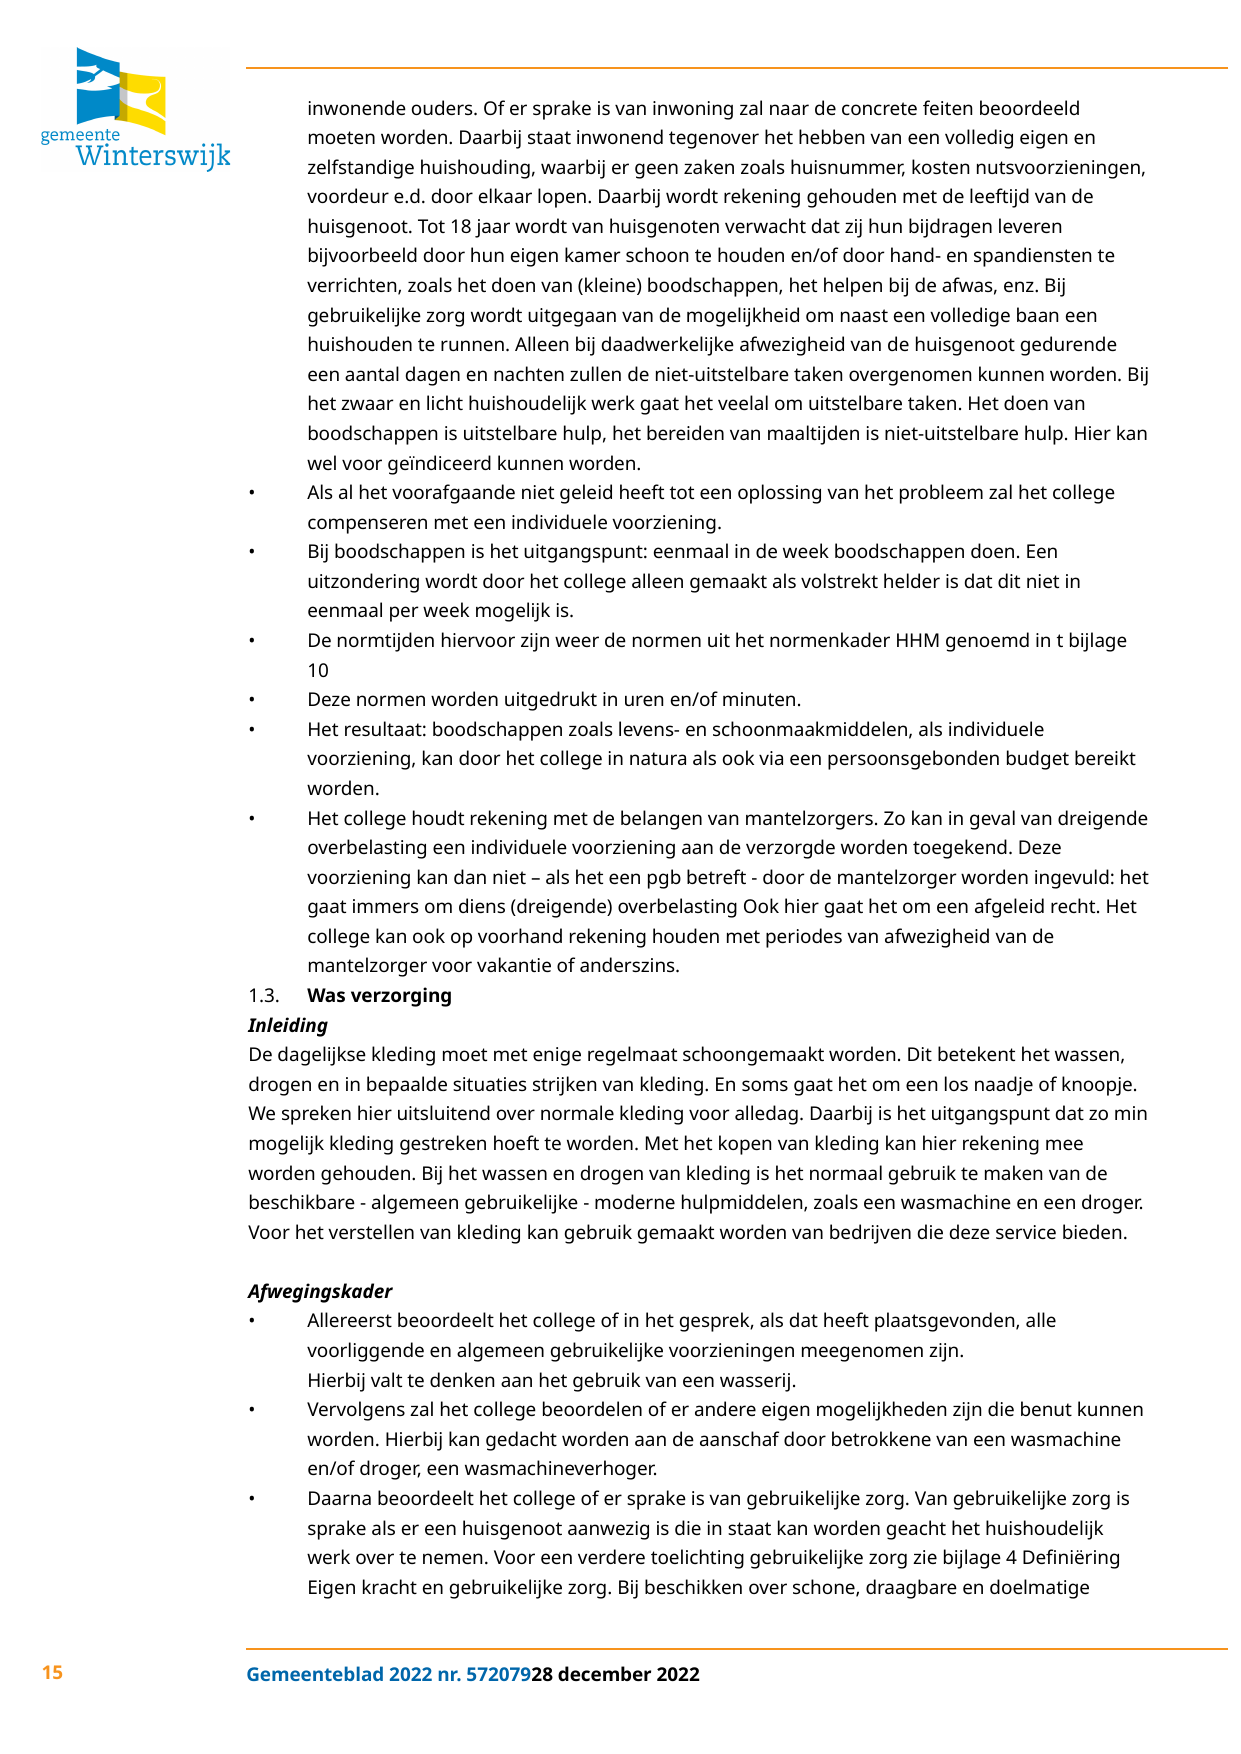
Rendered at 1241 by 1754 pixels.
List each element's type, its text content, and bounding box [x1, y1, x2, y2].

list inwonende ouders. Of er sprake is van inwoning zal naar de concrete feiten beoordeeld moeten worden. Daarbij staat inwonend tegenover het hebben van een volledig eigen en zelfstandige huishouding, waarbij er geen zaken zoals huisnummer, kosten nutsvoorzieningen, voordeur e.d. door elkaar lopen. Daarbij wordt rekening gehouden met de leeftijd van de huisgenoot. Tot 18 jaar wordt van huisgenoten verwacht dat zij hun bijdragen leveren bijvoorbeeld door hun eigen kamer schoon te houden en/of door hand- en spandiensten te verrichten, zoals het doen van (kleine) boodschappen, het helpen bij de afwas, enz. Bij gebruikelijke zorg wordt uitgegaan van de mogelijkheid om naast een volledige baan een huishouden te runnen. Alleen bij daadwerkelijke afwezigheid van de huisgenoot gedurende een aantal dagen en nachten zullen de niet-uitstelbare taken overgenomen kunnen worden. Bij het zwaar en licht huishoudelijk werk gaat het veelal om uitstelbare taken. Het doen van boodschappen is uitstelbare hulp, het bereiden van maaltijden is niet-uitstelbare hulp. Hier kan wel voor geïndiceerd kunnen worden. [248, 95, 1152, 476]
list Het resultaat: boodschappen zoals levens- en schoonmaakmiddelen, als individuele voorziening, kan door het college in natura als ook via een persoonsgebonden budget bereikt worden. [248, 716, 1152, 801]
text Inleiding [248, 1012, 1152, 1038]
list Daarna beoordeelt het college of er sprake is van gebruikelijke zorg. Van gebruikelijke zorg is sprake als er een huisgenoot aanwezig is die in staat kan worden geacht het huishoudelijk werk over te nemen. Voor een verdere toelichting gebruikelijke zorg zie bijlage 4 Definiëring Eigen kracht en gebruikelijke zorg. Bij beschikken over schone, draagbare en doelmatige [248, 1485, 1152, 1600]
list Vervolgens zal het college beoordelen of er andere eigen mogelijkheden zijn die benut kunnen worden. Hierbij kan gedacht worden aan de aanschaf door betrokkene van een wasmachine en/of droger, een wasmachineverhoger. [248, 1396, 1152, 1481]
picture [41, 47, 231, 172]
list Allereerst beoordeelt het college of in het gesprek, als dat heeft plaatsgevonden, alle voorliggende en algemeen gebruikelijke voorzieningen meegenomen zijn. [248, 1308, 1152, 1363]
picture [225, 153, 231, 162]
list Het college houdt rekening met de belangen van mantelzorgers. Zo kan in geval van dreigende overbelasting een individuele voorziening aan de verzorgde worden toegekend. Deze voorziening kan dan niet – als het een pgb betreft - door de mantelzorger worden ingevuld: het gaat immers om diens (dreigende) overbelasting Ook hier gaat het om een afgeleid recht. Het college kan ook op voorhand rekening houden met periodes van afwezigheid van de mantelzorger voor vakantie of anderszins. [248, 805, 1152, 978]
list Hierbij valt te denken aan het gebruik van een wasserij. [248, 1367, 1152, 1393]
list Deze normen worden uitgedrukt in uren en/of minuten. [248, 686, 1152, 712]
text Afwegingskader [248, 1278, 1152, 1304]
list De normtijden hiervoor zijn weer de normen uit het normenkader HHM genoemd in t bijlage 10 [248, 627, 1152, 683]
list Als al het voorafgaande niet geleid heeft tot een oplossing van het probleem zal het college compenseren met een individuele voorziening. [248, 479, 1152, 535]
list Bij boodschappen is het uitgangspunt: eenmaal in de week boodschappen doen. Een uitzondering wordt door het college alleen gemaakt als volstrekt helder is dat dit niet in eenmaal per week mogelijk is. [248, 538, 1152, 623]
list Was verzorging [248, 982, 1152, 1008]
text De dagelijkse kleding moet met enige regelmaat schoongemaakt worden. Dit betekent het wassen, drogen en in bepaalde situaties strijken van kleding. En soms gaat het om een los naadje of knoopje. We spreken hier uitsluitend over normale kleding voor alledag. Daarbij is het uitgangspunt dat zo min mogelijk kleding gestreken hoeft te worden. Met het kopen van kleding kan hier rekening mee worden gehouden. Bij het wassen en drogen van kleding is het normaal gebruik te maken van de beschikbare - algemeen gebruikelijke - moderne hulpmiddelen, zoals een wasmachine en een droger. Voor het verstellen van kleding kan gebruik gemaakt worden van bedrijven die deze service bieden. [248, 1041, 1152, 1245]
